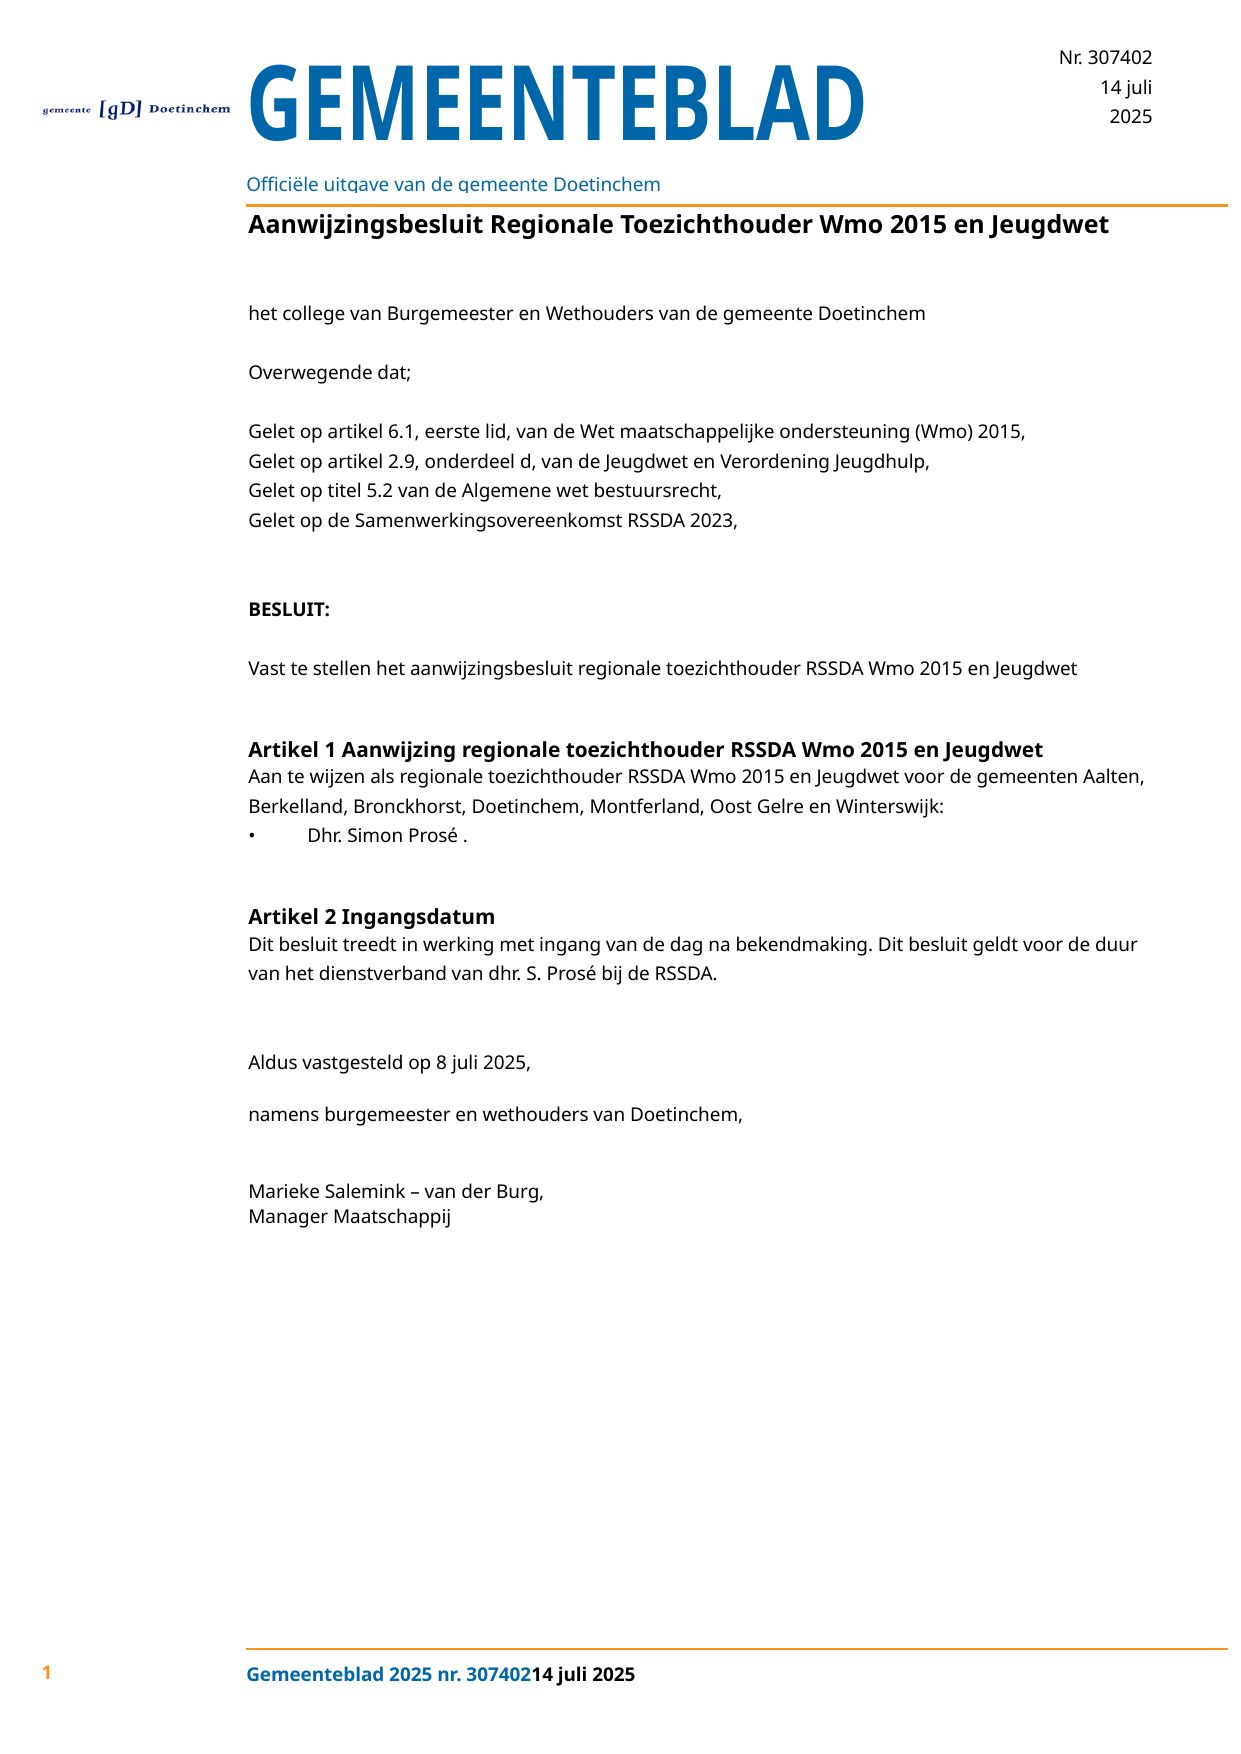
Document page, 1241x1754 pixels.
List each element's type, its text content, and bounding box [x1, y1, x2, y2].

picture [41, 47, 231, 172]
text Aldus vastgesteld op 8 juli 2025, [248, 1049, 1152, 1075]
text Artikel 2 Ingangsdatum [248, 902, 1152, 931]
text Gelet op artikel 2.9, onderdeel d, van de Jeugdwet en Verordening Jeugdhulp, [248, 448, 1152, 473]
text Artikel 1 Aanwijzing regionale toezichthouder RSSDA Wmo 2015 en Jeugdwet [248, 735, 1152, 763]
list Dhr. Simon Prosé . [248, 822, 1152, 848]
text het college van Burgemeester en Wethouders van de gemeente Doetinchem [248, 300, 1152, 326]
text Dit besluit treedt in werking met ingang van de dag na bekendmaking. Dit besluit geldt voor de duur van het dienstverband van dhr. S. Prosé bij de RSSDA. [248, 931, 1152, 986]
text Aanwijzingsbesluit Regionale Toezichthouder Wmo 2015 en Jeugdwet [248, 207, 1152, 241]
text Gelet op artikel 6.1, eerste lid, van de Wet maatschappelijke ondersteuning (Wmo) 2015, [248, 418, 1152, 444]
text Aan te wijzen als regionale toezichthouder RSSDA Wmo 2015 en Jeugdwet voor de gemeenten Aalten, Berkelland, Bronckhorst, Doetinchem, Montferland, Oost Gelre en Winterswijk: [248, 763, 1152, 819]
text namens burgemeester en wethouders van Doetinchem, [248, 1101, 1152, 1126]
text Gelet op de Samenwerkingsovereenkomst RSSDA 2023, [248, 507, 1152, 533]
text Marieke Salemink – van der Burg, [248, 1178, 1152, 1204]
text BESLUIT: [248, 596, 1152, 621]
text Vast te stellen het aanwijzingsbesluit regionale toezichthouder RSSDA Wmo 2015 en Jeugdwet [248, 655, 1152, 681]
text Overwegende dat; [248, 359, 1152, 385]
text Manager Maatschappij [248, 1204, 1152, 1229]
text Gelet op titel 5.2 van de Algemene wet bestuursrecht, [248, 477, 1152, 503]
